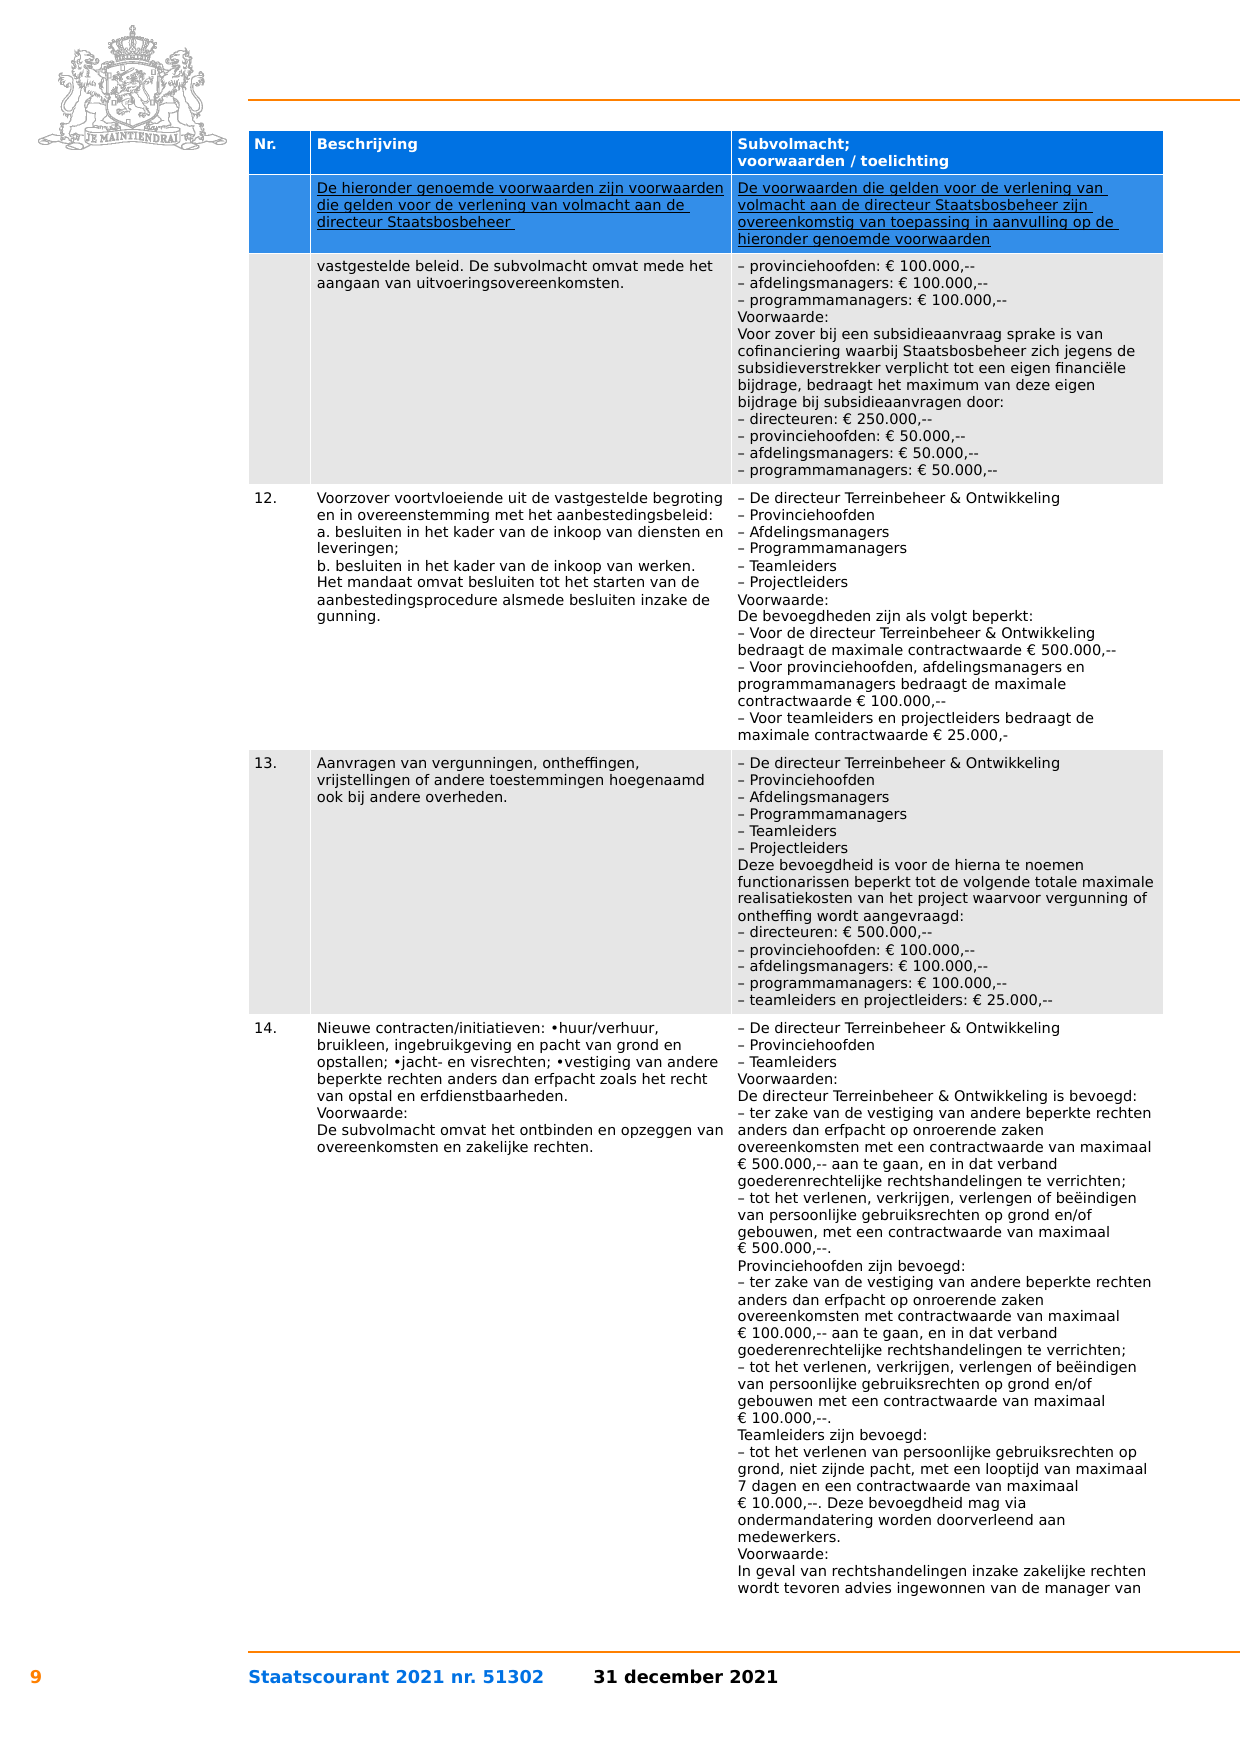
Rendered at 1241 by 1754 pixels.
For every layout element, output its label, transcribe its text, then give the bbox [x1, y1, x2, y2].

table_cell 14. [249, 1015, 310, 1602]
table_header Nr. [249, 131, 310, 174]
picture [38, 25, 227, 150]
table_cell – De directeur Terreinbeheer & Ontwikkeling – Provinciehoofden – Teamleiders Voorwaarden: De directeur Terreinbeheer & Ontwikkeling is bevoegd: – ter zake van de vestiging van andere beperkte rechten anders dan erfpacht op onroerende zaken overeenkomsten met een contractwaarde van maximaal € 500.000,-- aan te gaan, en in dat verband goederenrechtelijke rechtshandelingen te verrichten; – tot het verlenen, verkrijgen, verlengen of beëindigen van persoonlijke gebruiksrechten op grond en/of gebouwen, met een contractwaarde van maximaal € 500.000,--. Provinciehoofden zijn bevoegd: – ter zake van de vestiging van andere beperkte rechten anders dan erfpacht op onroerende zaken overeenkomsten met contractwaarde van maximaal € 100.000,-- aan te gaan, en in dat verband goederenrechtelijke rechtshandelingen te verrichten; – tot het verlenen, verkrijgen, verlengen of beëindigen van persoonlijke gebruiksrechten op grond en/of gebouwen met een contractwaarde van maximaal € 100.000,--. Teamleiders zijn bevoegd: – tot het verlenen van persoonlijke gebruiksrechten op grond, niet zijnde pacht, met een looptijd van maximaal 7 dagen en een contractwaarde van maximaal € 10.000,--. Deze bevoegdheid mag via ondermandatering worden doorverleend aan medewerkers. Voorwaarde: In geval van rechtshandelingen inzake zakelijke rechten wordt tevoren advies ingewonnen van de manager van [732, 1015, 1163, 1602]
table_cell Aanvragen van vergunningen, ontheffingen, vrijstellingen of andere toestemmingen hoegenaamd ook bij andere overheden. [311, 750, 731, 1014]
table_header Subvolmacht; voorwaarden / toelichting [732, 131, 1163, 174]
table_cell 12. [249, 485, 310, 749]
table_cell vastgestelde beleid. De subvolmacht omvat mede het aangaan van uitvoeringsovereenkomsten. [311, 254, 731, 484]
table_cell Nieuwe contracten/initiatieven: •huur/verhuur, bruikleen, ingebruikgeving en pacht van grond en opstallen; •jacht- en visrechten; •vestiging van andere beperkte rechten anders dan erfpacht zoals het recht van opstal en erfdienstbaarheden. Voorwaarde: De subvolmacht omvat het ontbinden en opzeggen van overeenkomsten en zakelijke rechten. [311, 1015, 731, 1602]
table_cell 13. [249, 750, 310, 1014]
table_cell De hieronder genoemde voorwaarden zijn voorwaarden die gelden voor de verlening van volmacht aan de directeur Staatsbosbeheer [311, 175, 731, 253]
table_cell De voorwaarden die gelden voor de verlening van volmacht aan de directeur Staatsbosbeheer zijn overeenkomstig van toepassing in aanvulling op de hieronder genoemde voorwaarden [732, 175, 1163, 253]
table_cell – provinciehoofden: € 100.000,-- – afdelingsmanagers: € 100.000,-- – programmamanagers: € 100.000,-- Voorwaarde: Voor zover bij een subsidieaanvraag sprake is van cofinanciering waarbij Staatsbosbeheer zich jegens de subsidieverstrekker verplicht tot een eigen financiële bijdrage, bedraagt het maximum van deze eigen bijdrage bij subsidieaanvragen door: – directeuren: € 250.000,-- – provinciehoofden: € 50.000,-- – afdelingsmanagers: € 50.000,-- – programmamanagers: € 50.000,-- [732, 254, 1163, 484]
table_cell – De directeur Terreinbeheer & Ontwikkeling – Provinciehoofden – Afdelingsmanagers – Programmamanagers – Teamleiders – Projectleiders Deze bevoegdheid is voor de hierna te noemen functionarissen beperkt tot de volgende totale maximale realisatiekosten van het project waarvoor vergunning of ontheffing wordt aangevraagd: – directeuren: € 500.000,-- – provinciehoofden: € 100.000,-- – afdelingsmanagers: € 100.000,-- – programmamanagers: € 100.000,-- – teamleiders en projectleiders: € 25.000,-- [732, 750, 1163, 1014]
table_cell – De directeur Terreinbeheer & Ontwikkeling – Provinciehoofden – Afdelingsmanagers – Programmamanagers – Teamleiders – Projectleiders Voorwaarde: De bevoegdheden zijn als volgt beperkt: – Voor de directeur Terreinbeheer & Ontwikkeling bedraagt de maximale contractwaarde € 500.000,-- – Voor provinciehoofden, afdelingsmanagers en programmamanagers bedraagt de maximale contractwaarde € 100.000,-- – Voor teamleiders en projectleiders bedraagt de maximale contractwaarde € 25.000,- [732, 485, 1163, 749]
table_cell [249, 254, 310, 484]
table_header Beschrijving [311, 131, 731, 174]
table_cell Voorzover voortvloeiende uit de vastgestelde begroting en in overeenstemming met het aanbestedingsbeleid: a. besluiten in het kader van de inkoop van diensten en leveringen; b. besluiten in het kader van de inkoop van werken. Het mandaat omvat besluiten tot het starten van de aanbestedingsprocedure alsmede besluiten inzake de gunning. [311, 485, 731, 749]
table_cell [249, 175, 310, 253]
